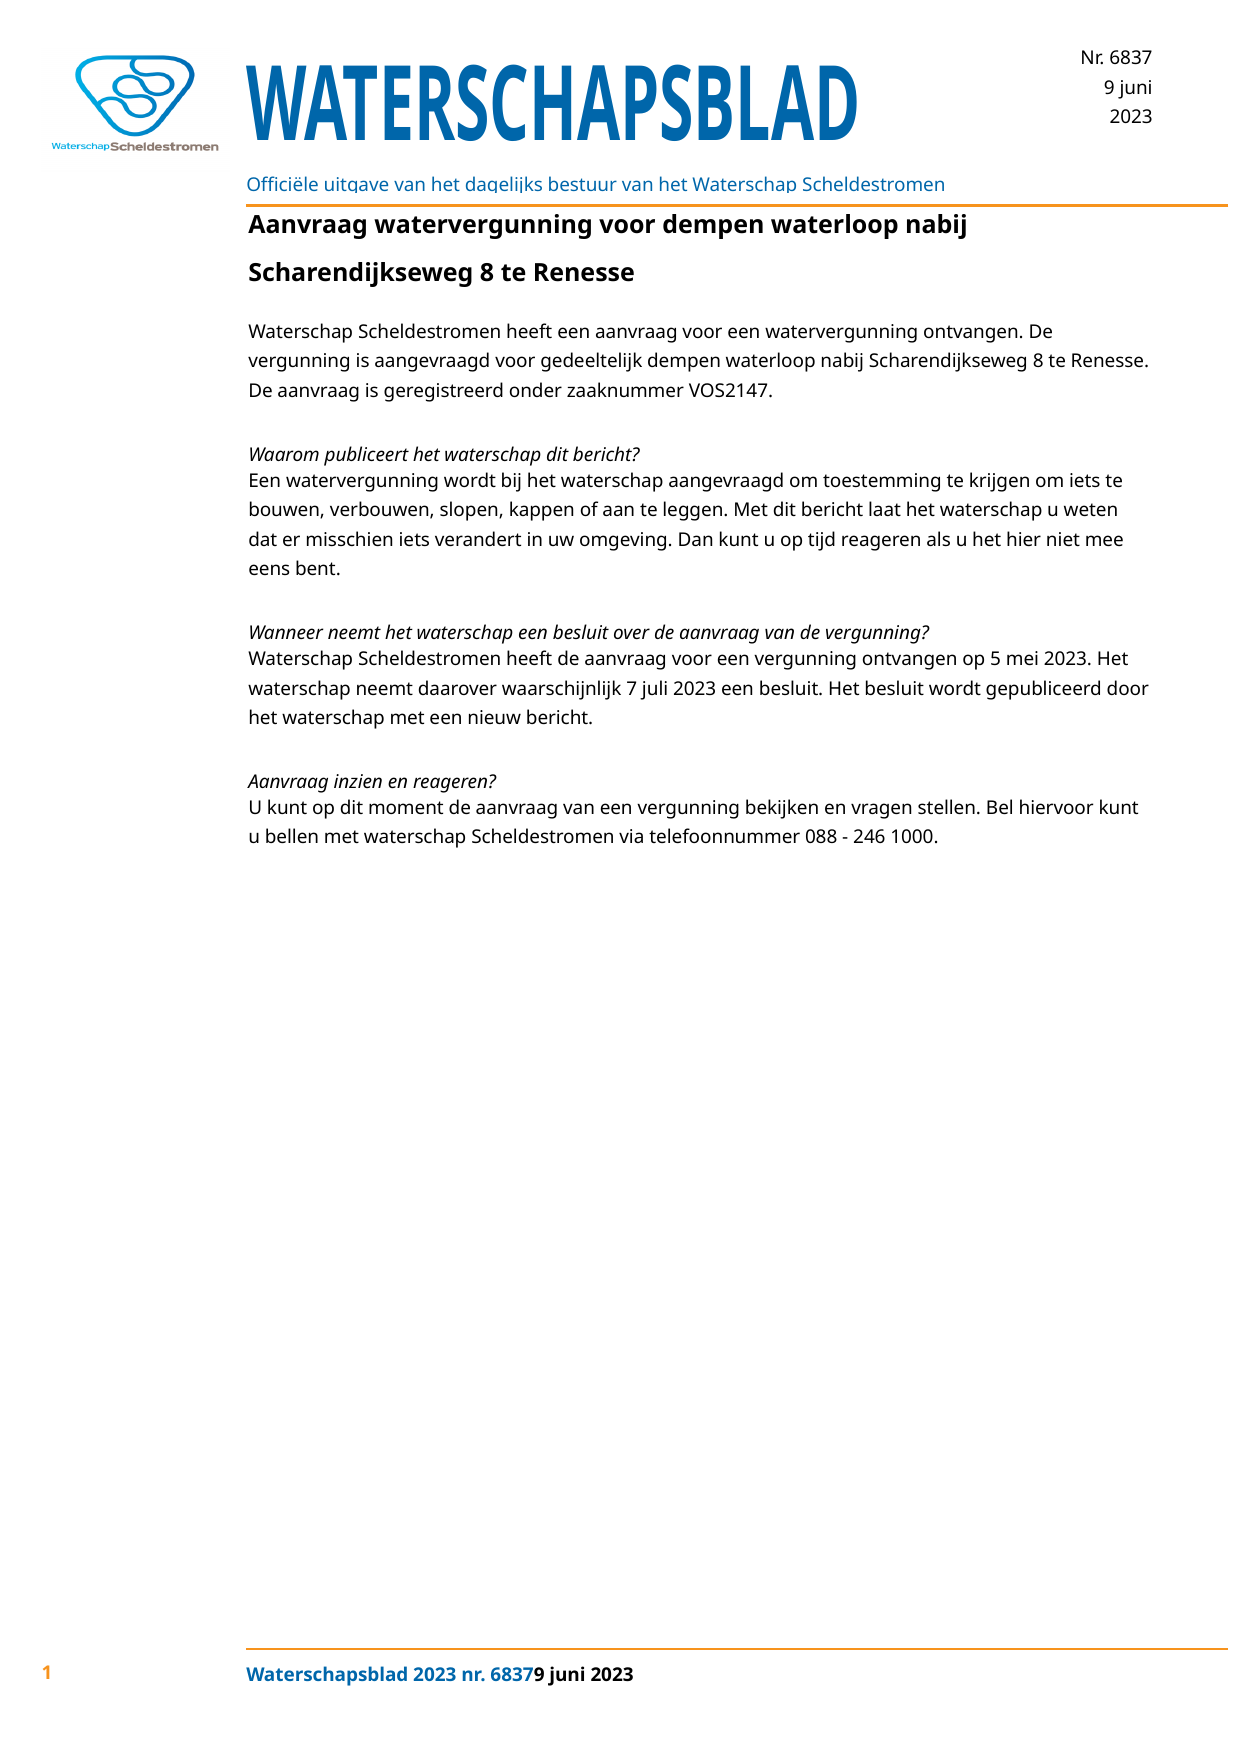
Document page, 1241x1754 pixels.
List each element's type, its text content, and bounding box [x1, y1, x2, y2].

text Waarom publiceert het waterschap dit bericht? [248, 441, 1152, 467]
text Wanneer neemt het waterschap een besluit over de aanvraag van de vergunning? [248, 619, 1152, 645]
picture [41, 47, 231, 172]
text U kunt op dit moment de aanvraag van een vergunning bekijken en vragen stellen. Bel hiervoor kunt u bellen met waterschap Scheldestromen via telefoonnummer 088 - 246 1000. [248, 794, 1152, 849]
text Aanvraag inzien en reageren? [248, 768, 1152, 794]
text Aanvraag watervergunning voor dempen waterloop nabij Scharendijkseweg 8 te Renesse [248, 207, 1152, 288]
text Waterschap Scheldestromen heeft een aanvraag voor een watervergunning ontvangen. De vergunning is aangevraagd voor gedeeltelijk dempen waterloop nabij Scharendijkseweg 8 te Renesse. De aanvraag is geregistreerd onder zaaknummer VOS2147. [248, 318, 1152, 403]
text Waterschap Scheldestromen heeft de aanvraag voor een vergunning ontvangen op 5 mei 2023. Het waterschap neemt daarover waarschijnlijk 7 juli 2023 een besluit. Het besluit wordt gepubliceerd door het waterschap met een nieuw bericht. [248, 645, 1152, 730]
text Een watervergunning wordt bij het waterschap aangevraagd om toestemming te krijgen om iets te bouwen, verbouwen, slopen, kappen of aan te leggen. Met dit bericht laat het waterschap u weten dat er misschien iets verandert in uw omgeving. Dan kunt u op tijd reageren als u het hier niet mee eens bent. [248, 467, 1152, 581]
